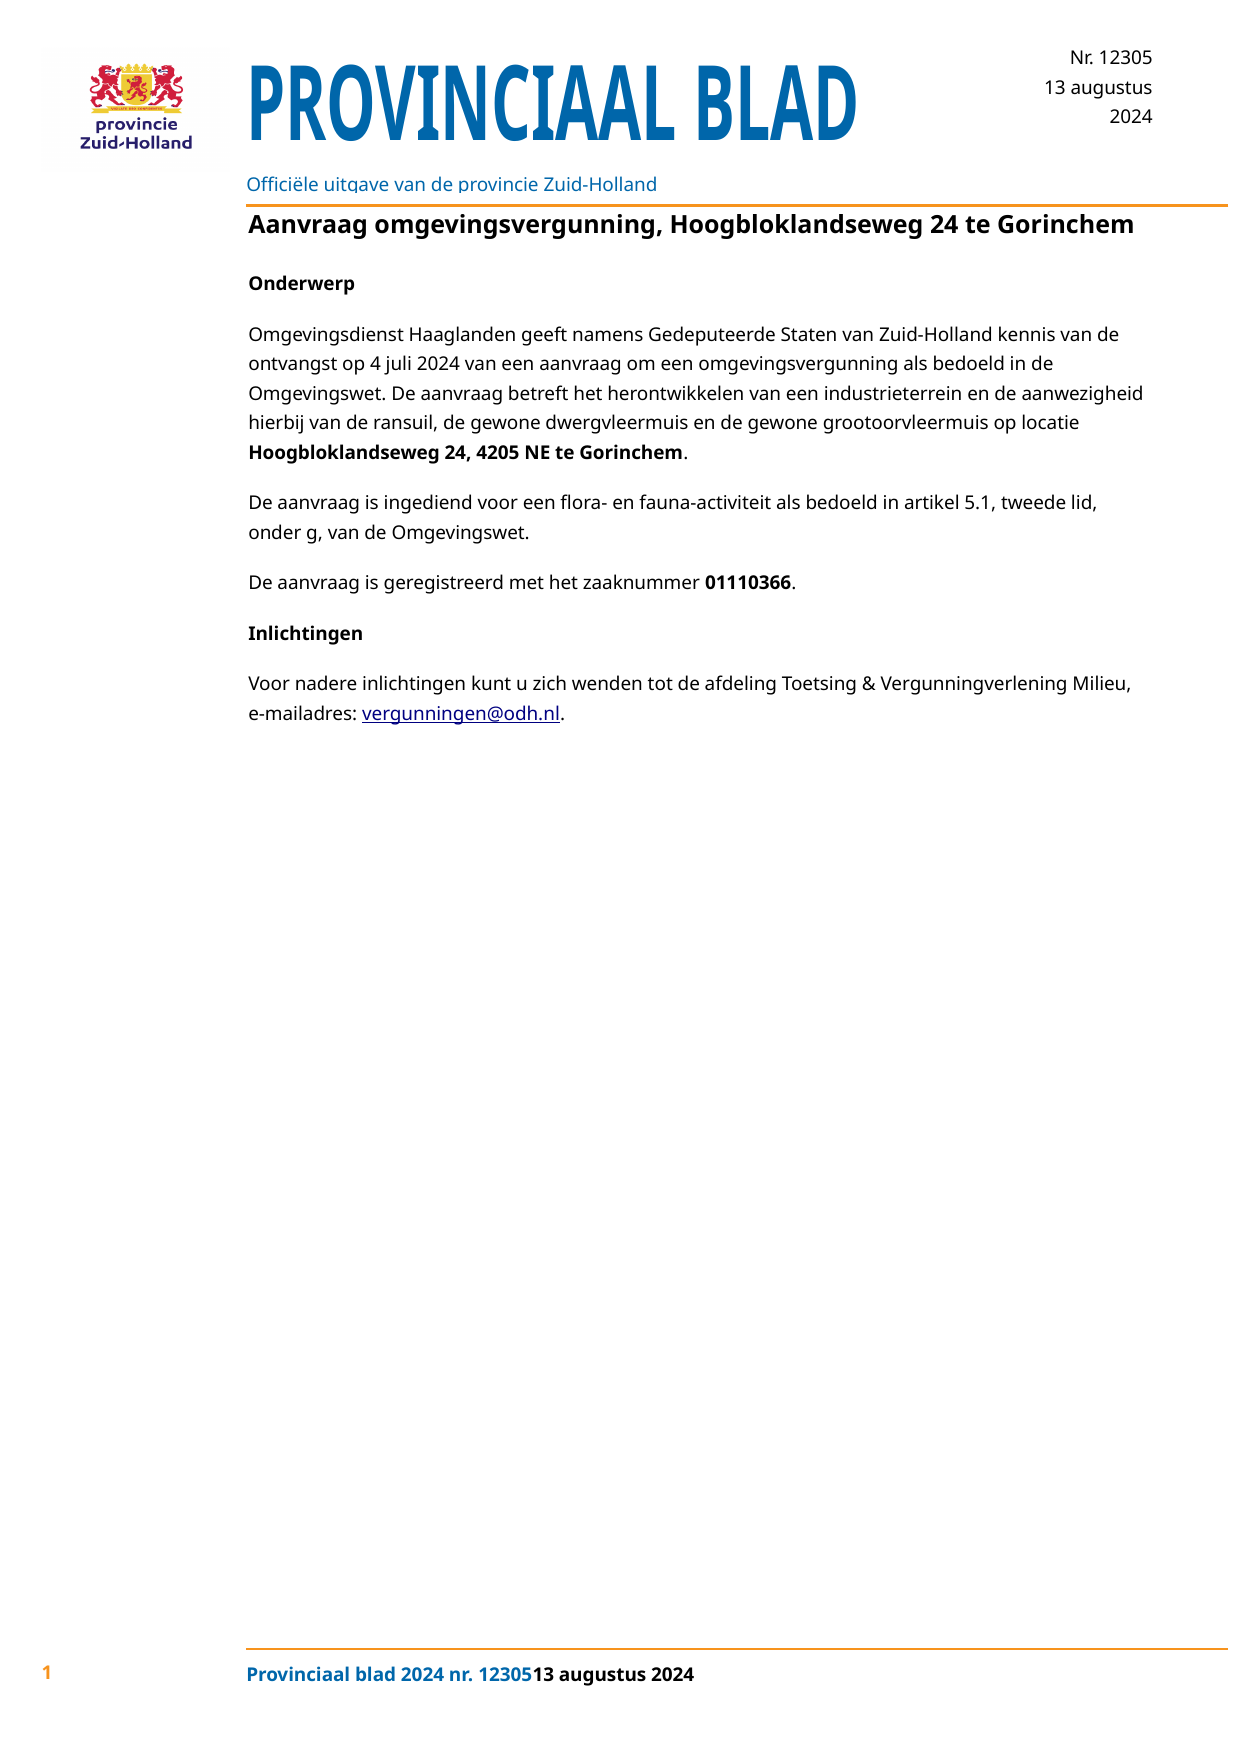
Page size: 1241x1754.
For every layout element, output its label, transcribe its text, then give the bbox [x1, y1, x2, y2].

text Voor nadere inlichtingen kunt u zich wenden tot de afdeling Toetsing & Vergunningverlening Milieu, e-mailadres: vergunningen@odh.nl. [248, 670, 1152, 726]
text Onderwerp [248, 270, 1152, 296]
text Inlichtingen [248, 620, 1152, 646]
text Omgevingsdienst Haaglanden geeft namens Gedeputeerde Staten van Zuid-Holland kennis van de ontvangst op 4 juli 2024 van een aanvraag om een omgevingsvergunning als bedoeld in de Omgevingswet. De aanvraag betreft het herontwikkelen van een industrieterrein en de aanwezigheid hierbij van de ransuil, de gewone dwergvleermuis en de gewone grootoorvleermuis op locatie Hoogbloklandseweg 24, 4205 NE te Gorinchem. [248, 321, 1152, 465]
text Aanvraag omgevingsvergunning, Hoogbloklandseweg 24 te Gorinchem [248, 207, 1152, 241]
text De aanvraag is ingediend voor een flora- en fauna-activiteit als bedoeld in artikel 5.1, tweede lid, onder g, van de Omgevingswet. [248, 489, 1152, 545]
picture [41, 47, 231, 172]
text De aanvraag is geregistreerd met het zaaknummer 01110366. [248, 569, 1152, 595]
